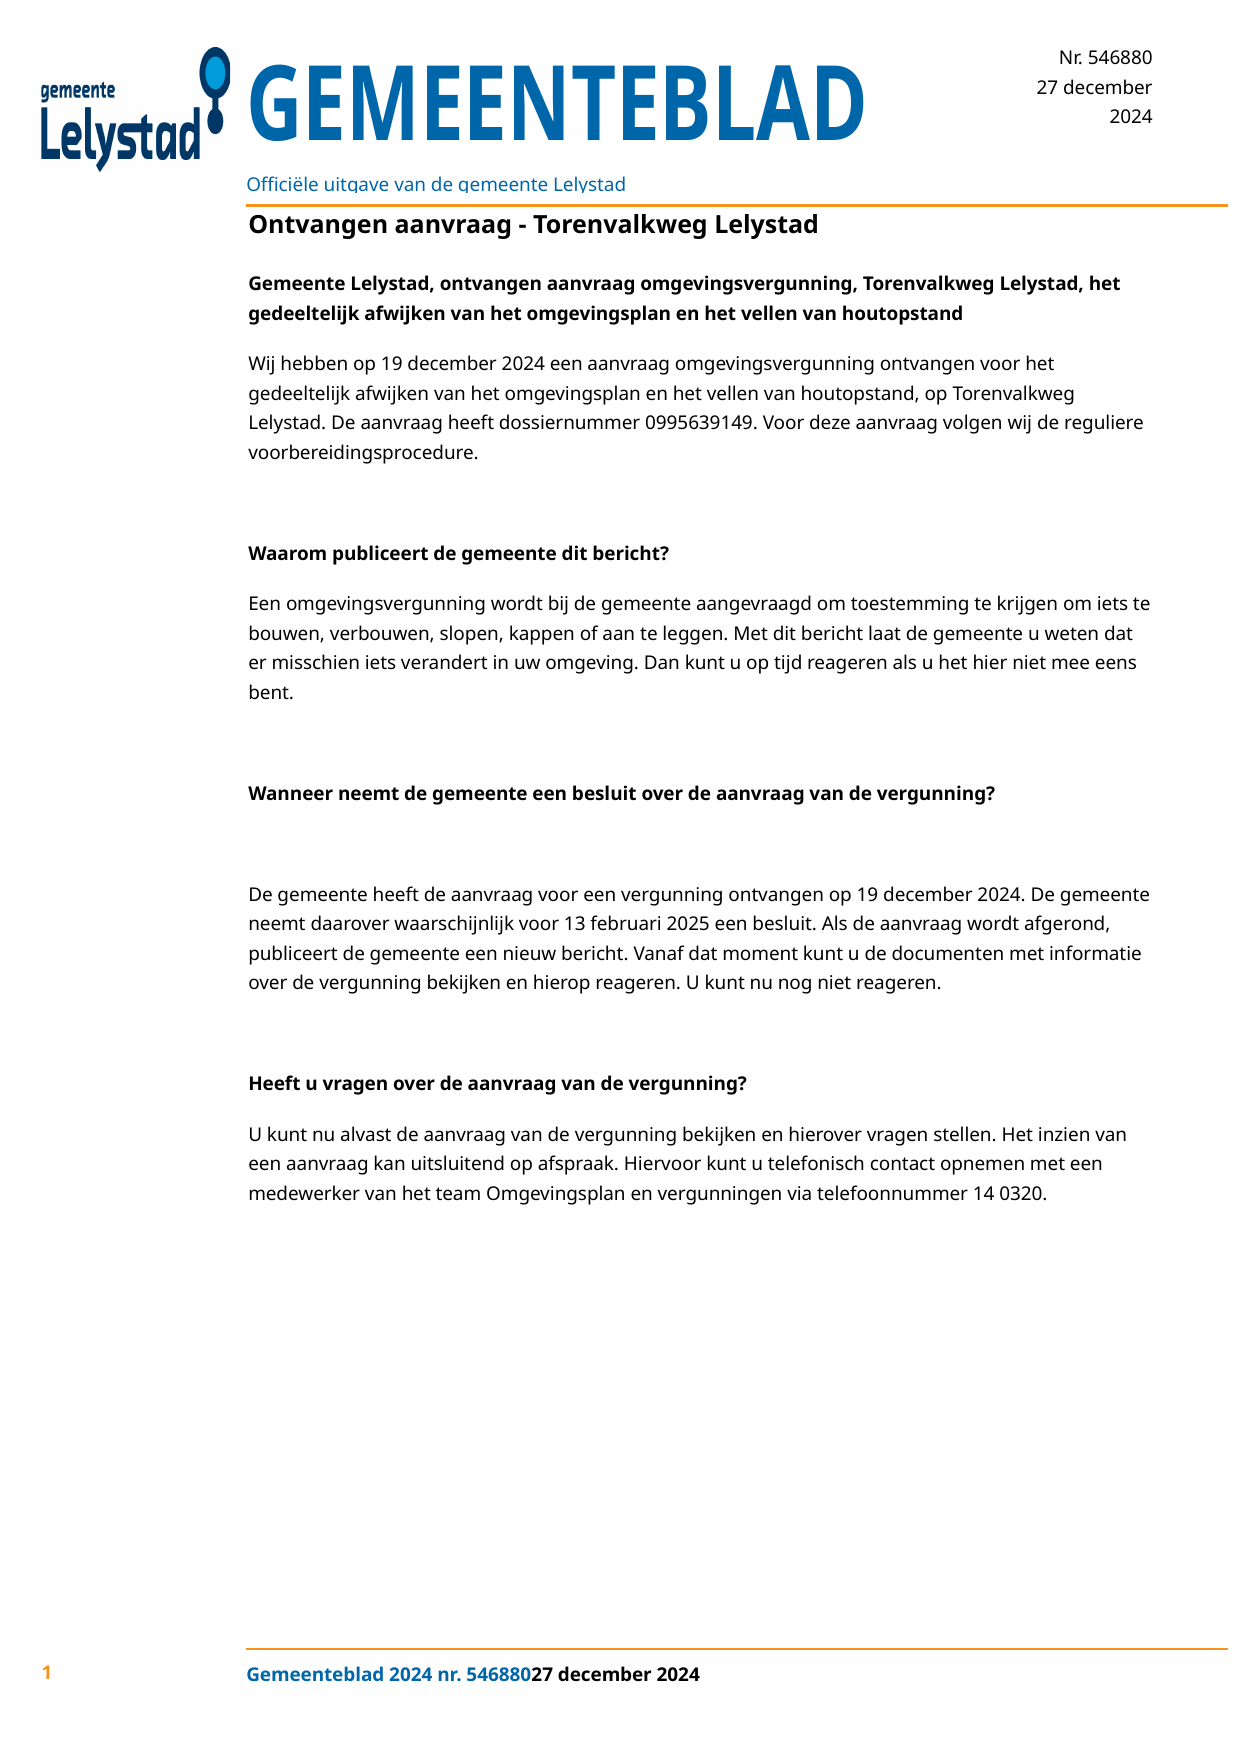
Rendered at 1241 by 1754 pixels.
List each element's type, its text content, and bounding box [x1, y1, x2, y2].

text Gemeente Lelystad, ontvangen aanvraag omgevingsvergunning, Torenvalkweg Lelystad, het gedeeltelijk afwijken van het omgevingsplan en het vellen van houtopstand [248, 270, 1152, 326]
text Ontvangen aanvraag - Torenvalkweg Lelystad [248, 207, 1152, 241]
text Waarom publiceert de gemeente dit bericht? [248, 540, 1152, 566]
text Een omgevingsvergunning wordt bij de gemeente aangevraagd om toestemming te krijgen om iets te bouwen, verbouwen, slopen, kappen of aan te leggen. Met dit bericht laat de gemeente u weten dat er misschien iets verandert in uw omgeving. Dan kunt u op tijd reageren als u het hier niet mee eens bent. [248, 590, 1152, 705]
text Wanneer neemt de gemeente een besluit over de aanvraag van de vergunning? [248, 780, 1152, 806]
picture [41, 47, 231, 172]
text Heeft u vragen over de aanvraag van de vergunning? [248, 1070, 1152, 1096]
text De gemeente heeft de aanvraag voor een vergunning ontvangen op 19 december 2024. De gemeente neemt daarover waarschijnlijk voor 13 februari 2025 een besluit. Als de aanvraag wordt afgerond, publiceert de gemeente een nieuw bericht. Vanaf dat moment kunt u de documenten met informatie over de vergunning bekijken en hierop reageren. U kunt nu nog niet reageren. [248, 881, 1152, 995]
text Wij hebben op 19 december 2024 een aanvraag omgevingsvergunning ontvangen voor het gedeeltelijk afwijken van het omgevingsplan en het vellen van houtopstand, op Torenvalkweg Lelystad. De aanvraag heeft dossiernummer 0995639149. Voor deze aanvraag volgen wij de reguliere voorbereidingsprocedure. [248, 350, 1152, 465]
text U kunt nu alvast de aanvraag van de vergunning bekijken en hierover vragen stellen. Het inzien van een aanvraag kan uitsluitend op afspraak. Hiervoor kunt u telefonisch contact opnemen met een medewerker van het team Omgevingsplan en vergunningen via telefoonnummer 14 0320. [248, 1121, 1152, 1206]
